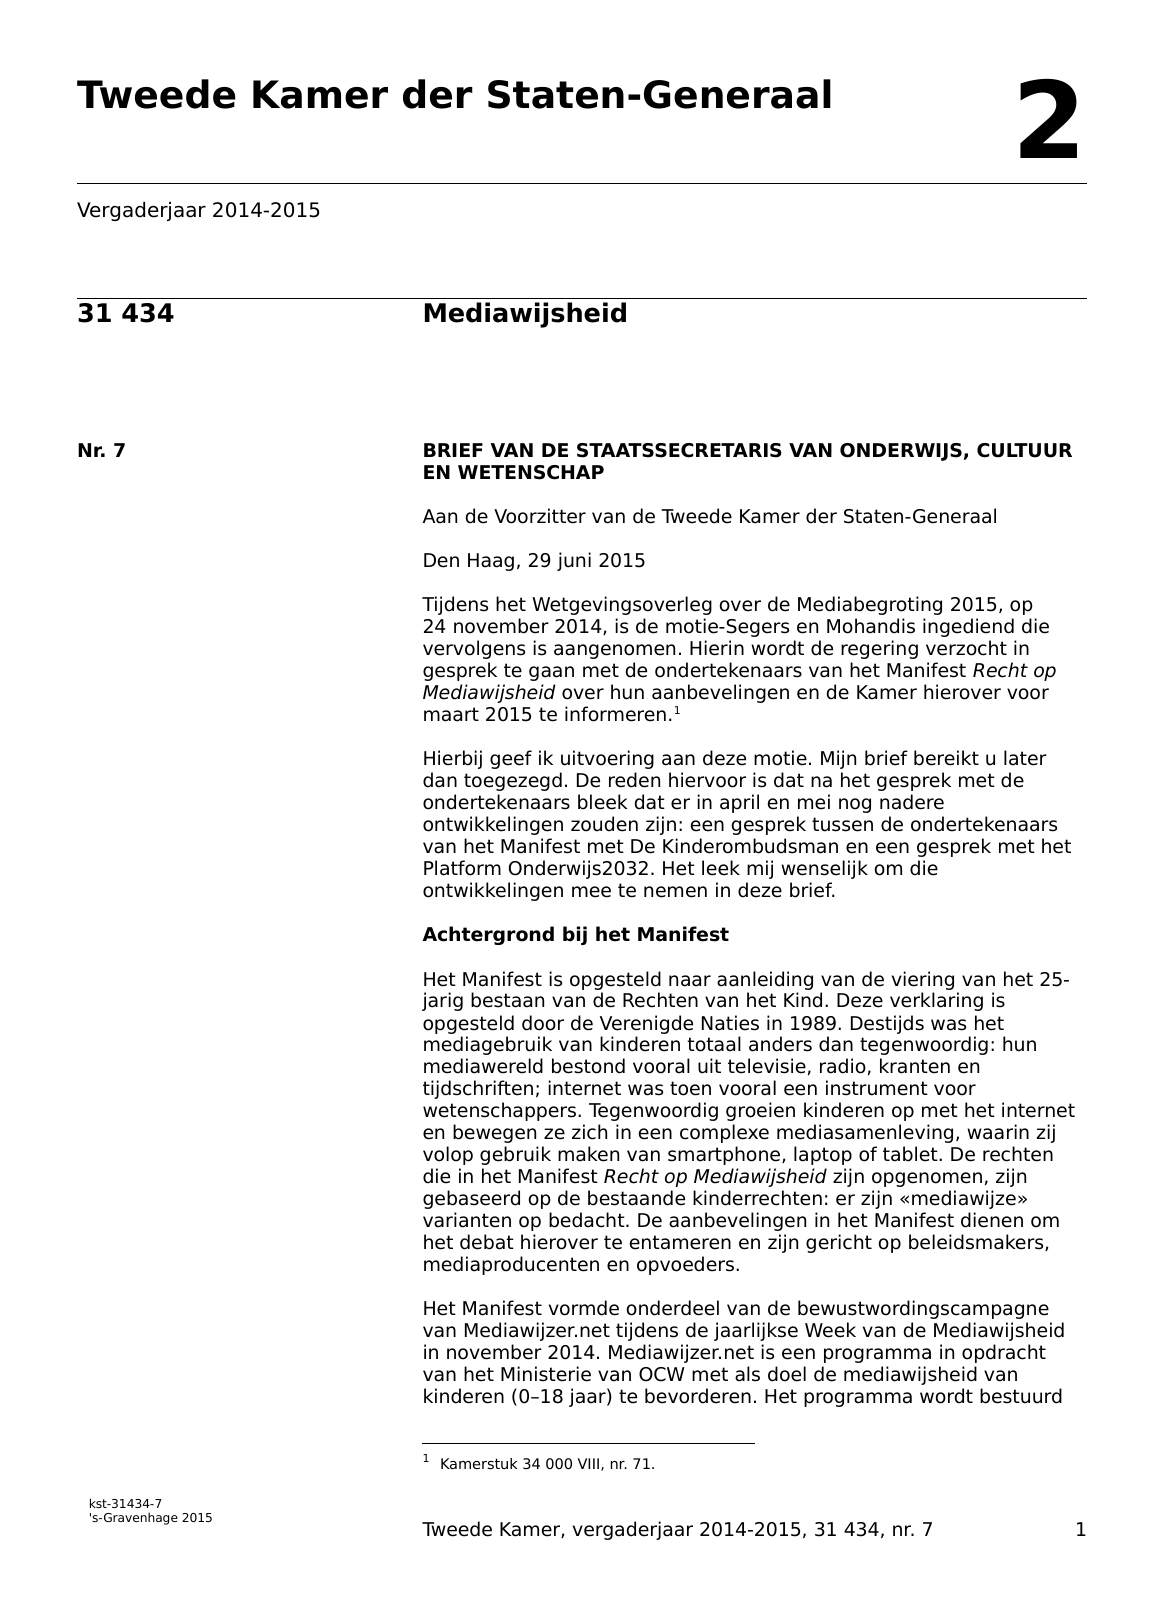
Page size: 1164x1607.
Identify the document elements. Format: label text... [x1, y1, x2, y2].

table_header 2 [886, 59, 1087, 183]
text Den Haag, 29 juni 2015 [422, 550, 1087, 572]
text Aan de Voorzitter van de Tweede Kamer der Staten-Generaal [422, 506, 1087, 528]
text kst-31434-7 [88, 1497, 323, 1511]
text Het Manifest is opgesteld naar aanleiding van de viering van het 25-jarig bestaan van de Rechten van het Kind. Deze verklaring is opgesteld door de Verenigde Naties in 1989. Destijds was het mediagebruik van kinderen totaal anders dan tegenwoordig: hun mediawereld bestond vooral uit televisie, radio, kranten en tijdschriften; internet was toen vooral een instrument voor wetenschappers. Tegenwoordig groeien kinderen op met het internet en bewegen ze zich in een complexe mediasamenleving, waarin zij volop gebruik maken van smartphone, laptop of tablet. De rechten die in het Manifest Recht op Mediawijsheid zijn opgenomen, zijn gebaseerd op de bestaande kinderrechten: er zijn «mediawijze» varianten op bedacht. De aanbevelingen in het Manifest dienen om het debat hierover te entameren en zijn gericht op beleidsmakers, mediaproducenten en opvoeders. [422, 968, 1087, 1276]
table_cell Vergaderjaar 2014-2015 [77, 184, 1087, 298]
table_header Tweede Kamer der Staten-Generaal [77, 59, 886, 183]
subtitle Achtergrond bij het Manifest [422, 924, 1087, 946]
text 's-Gravenhage 2015 [88, 1511, 323, 1525]
text Het Manifest vormde onderdeel van de bewustwordingscampagne van Mediawijzer.net tijdens de jaarlijkse Week van de Mediawijsheid in november 2014. Mediawijzer.net is een programma in opdracht van het Ministerie van OCW met als doel de mediawijsheid van kinderen (0–18 jaar) te bevorderen. Het programma wordt bestuurd [422, 1298, 1087, 1408]
subtitle 31 434 Mediawijsheid [77, 299, 1087, 329]
text Hierbij geef ik uitvoering aan deze motie. Mijn brief bereikt u later dan toegezegd. De reden hiervoor is dat na het gesprek met de ondertekenaars bleek dat er in april en mei nog nadere ontwikkelingen zouden zijn: een gesprek tussen de ondertekenaars van het Manifest met De Kinderombudsman en een gesprek met het Platform Onderwijs2032. Het leek mij wenselijk om die ontwikkelingen mee te nemen in deze brief. [422, 748, 1087, 902]
text Kamerstuk 34 000 VIII, nr. 71. [422, 1452, 1087, 1474]
subtitle Nr. 7 BRIEF VAN DE STAATSSECRETARIS VAN ONDERWIJS, CULTUUR EN WETENSCHAP [77, 440, 1087, 484]
text Tijdens het Wetgevingsoverleg over de Mediabegroting 2015, op 24 november 2014, is de motie-Segers en Mohandis ingediend die vervolgens is aangenomen. Hierin wordt de regering verzocht in gesprek te gaan met de ondertekenaars van het Manifest Recht op Mediawijsheid over hun aanbevelingen en de Kamer hierover voor maart 2015 te informeren. [422, 594, 1087, 726]
